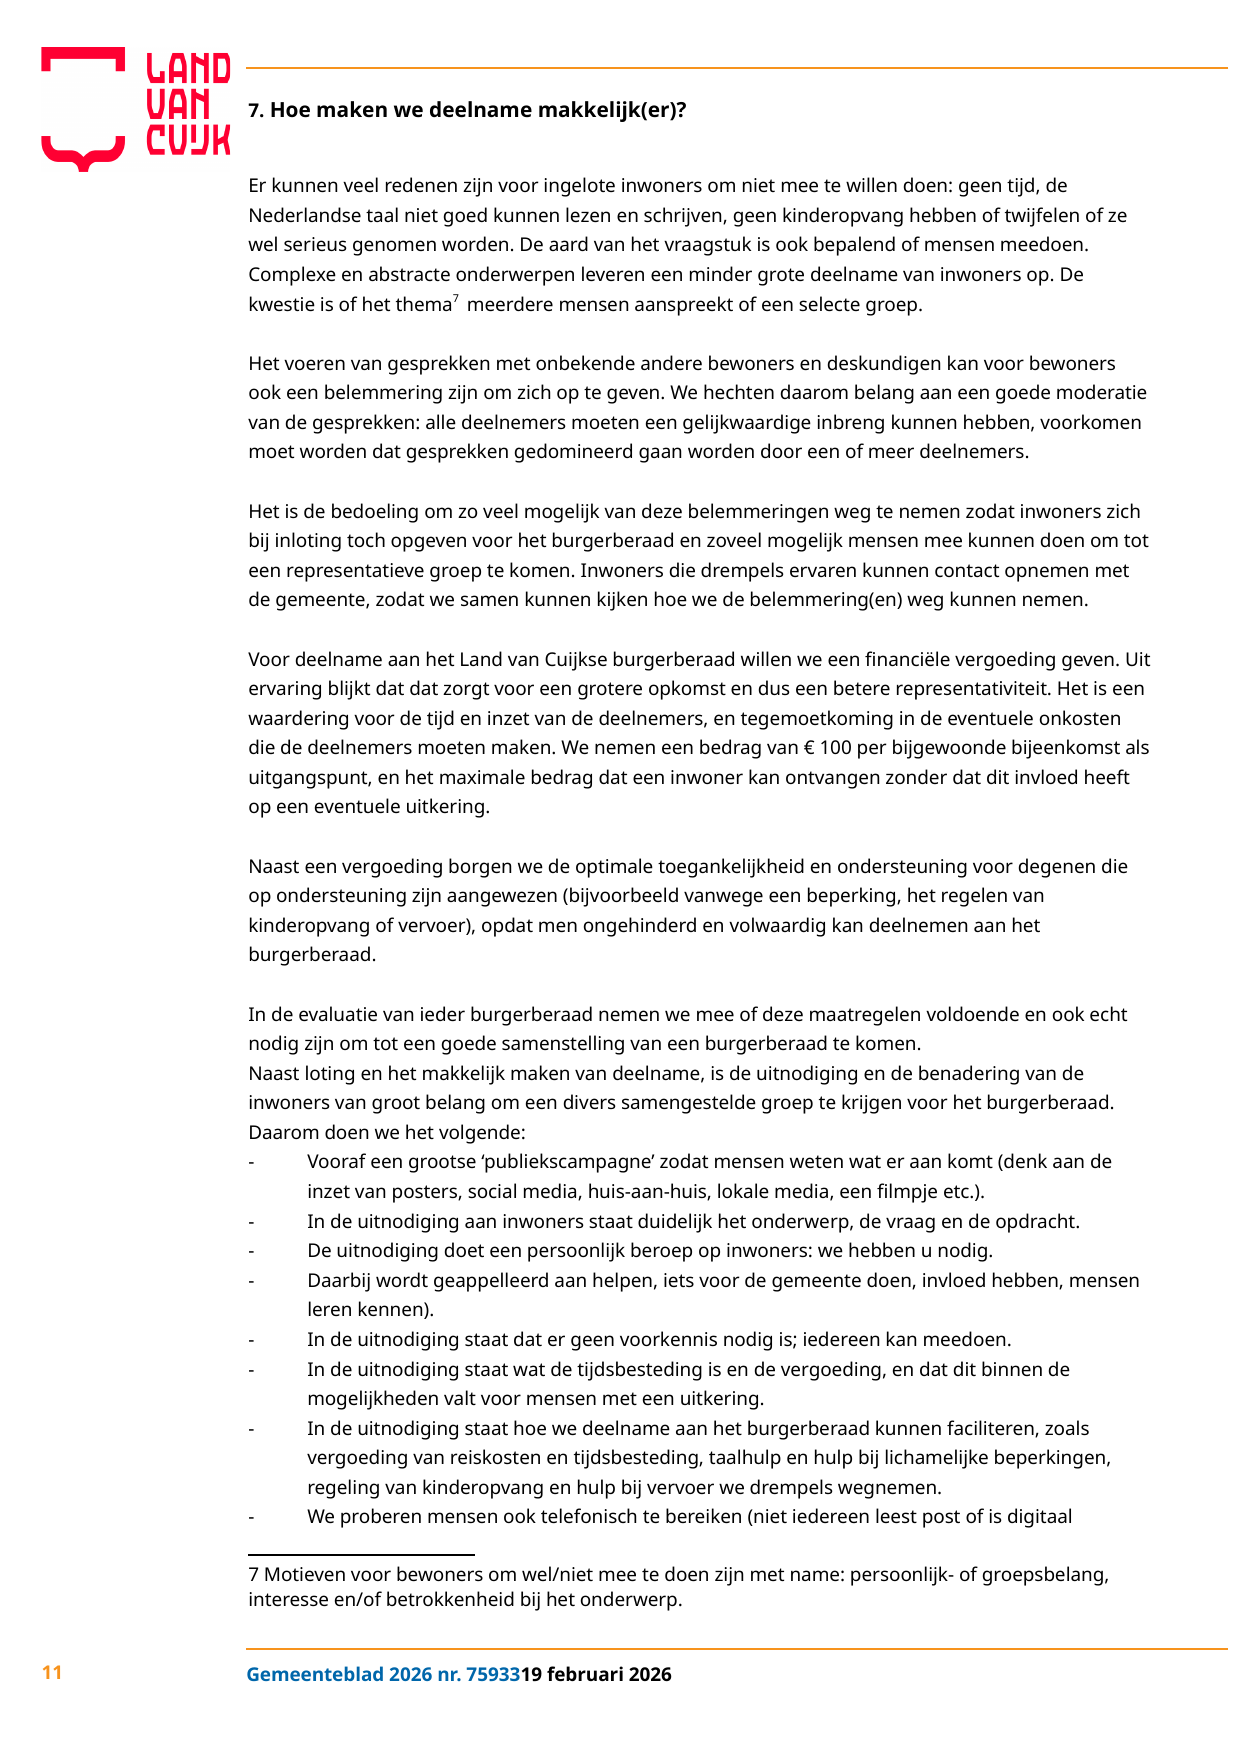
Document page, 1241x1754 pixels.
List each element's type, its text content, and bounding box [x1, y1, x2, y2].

list In de uitnodiging staat dat er geen voorkennis nodig is; iedereen kan meedoen. [248, 1326, 1152, 1352]
list In de uitnodiging aan inwoners staat duidelijk het onderwerp, de vraag en de opdracht. [248, 1208, 1152, 1234]
list Vooraf een grootse ‘publiekscampagne’ zodat mensen weten wat er aan komt (denk aan de inzet van posters, social media, huis-aan-huis, lokale media, een filmpje etc.). [248, 1149, 1152, 1204]
text Het is de bedoeling om zo veel mogelijk van deze belemmeringen weg te nemen zodat inwoners zich bij inloting toch opgeven voor het burgerberaad en zoveel mogelijk mensen mee kunnen doen om tot een representatieve groep te komen. Inwoners die drempels ervaren kunnen contact opnemen met de gemeente, zodat we samen kunnen kijken hoe we de belemmering(en) weg kunnen nemen. [248, 498, 1152, 612]
text In de evaluatie van ieder burgerberaad nemen we mee of deze maatregelen voldoende en ook echt nodig zijn om tot een goede samenstelling van een burgerberaad te komen. [248, 1001, 1152, 1056]
text 7. Hoe maken we deelname makkelijk(er)? [248, 95, 1152, 123]
list Daarbij wordt geappelleerd aan helpen, iets voor de gemeente doen, invloed hebben, mensen leren kennen). [248, 1267, 1152, 1322]
list In de uitnodiging staat wat de tijdsbesteding is en de vergoeding, en dat dit binnen de mogelijkheden valt voor mensen met een uitkering. [248, 1356, 1152, 1411]
text Naast een vergoeding borgen we de optimale toegankelijkheid en ondersteuning voor degenen die op ondersteuning zijn aangewezen (bijvoorbeeld vanwege een beperking, het regelen van kinderopvang of vervoer), opdat men ongehinderd en volwaardig kan deelnemen aan het burgerberaad. [248, 853, 1152, 967]
list We proberen mensen ook telefonisch te bereiken (niet iedereen leest post of is digitaal [248, 1504, 1152, 1529]
list In de uitnodiging staat hoe we deelname aan het burgerberaad kunnen faciliteren, zoals vergoeding van reiskosten en tijdsbesteding, taalhulp en hulp bij lichamelijke beperkingen, regeling van kinderopvang en hulp bij vervoer we drempels wegnemen. [248, 1415, 1152, 1500]
text Er kunnen veel redenen zijn voor ingelote inwoners om niet mee te willen doen: geen tijd, de Nederlandse taal niet goed kunnen lezen en schrijven, geen kinderopvang hebben of twijfelen of ze wel serieus genomen worden. De aard van het vraagstuk is ook bepalend of mensen meedoen. Complexe en abstracte onderwerpen leveren een minder grote deelname van inwoners op. De kwestie is of het thema meerdere mensen aanspreekt of een selecte groep. [248, 172, 1152, 317]
text Voor deelname aan het Land van Cuijkse burgerberaad willen we een financiële vergoeding geven. Uit ervaring blijkt dat dat zorgt voor een grotere opkomst en dus een betere representativiteit. Het is een waardering voor de tijd en inzet van de deelnemers, en tegemoetkoming in de eventuele onkosten die de deelnemers moeten maken. We nemen een bedrag van € 100 per bijgewoonde bijeenkomst als uitgangspunt, en het maximale bedrag dat een inwoner kan ontvangen zonder dat dit invloed heeft op een eventuele uitkering. [248, 646, 1152, 819]
picture [41, 47, 231, 172]
list De uitnodiging doet een persoonlijk beroep op inwoners: we hebben u nodig. [248, 1237, 1152, 1263]
text Naast loting en het makkelijk maken van deelname, is de uitnodiging en de benadering van de inwoners van groot belang om een divers samengestelde groep te krijgen voor het burgerberaad. Daarom doen we het volgende: [248, 1060, 1152, 1145]
text Het voeren van gesprekken met onbekende andere bewoners en deskundigen kan voor bewoners ook een belemmering zijn om zich op te geven. We hechten daarom belang aan een goede moderatie van de gesprekken: alle deelnemers moeten een gelijkwaardige inbreng kunnen hebben, voorkomen moet worden dat gesprekken gedomineerd gaan worden door een of meer deelnemers. [248, 350, 1152, 464]
text Motieven voor bewoners om wel/niet mee te doen zijn met name: persoonlijk- of groepsbelang, interesse en/of betrokkenheid bij het onderwerp. [248, 1561, 1152, 1612]
